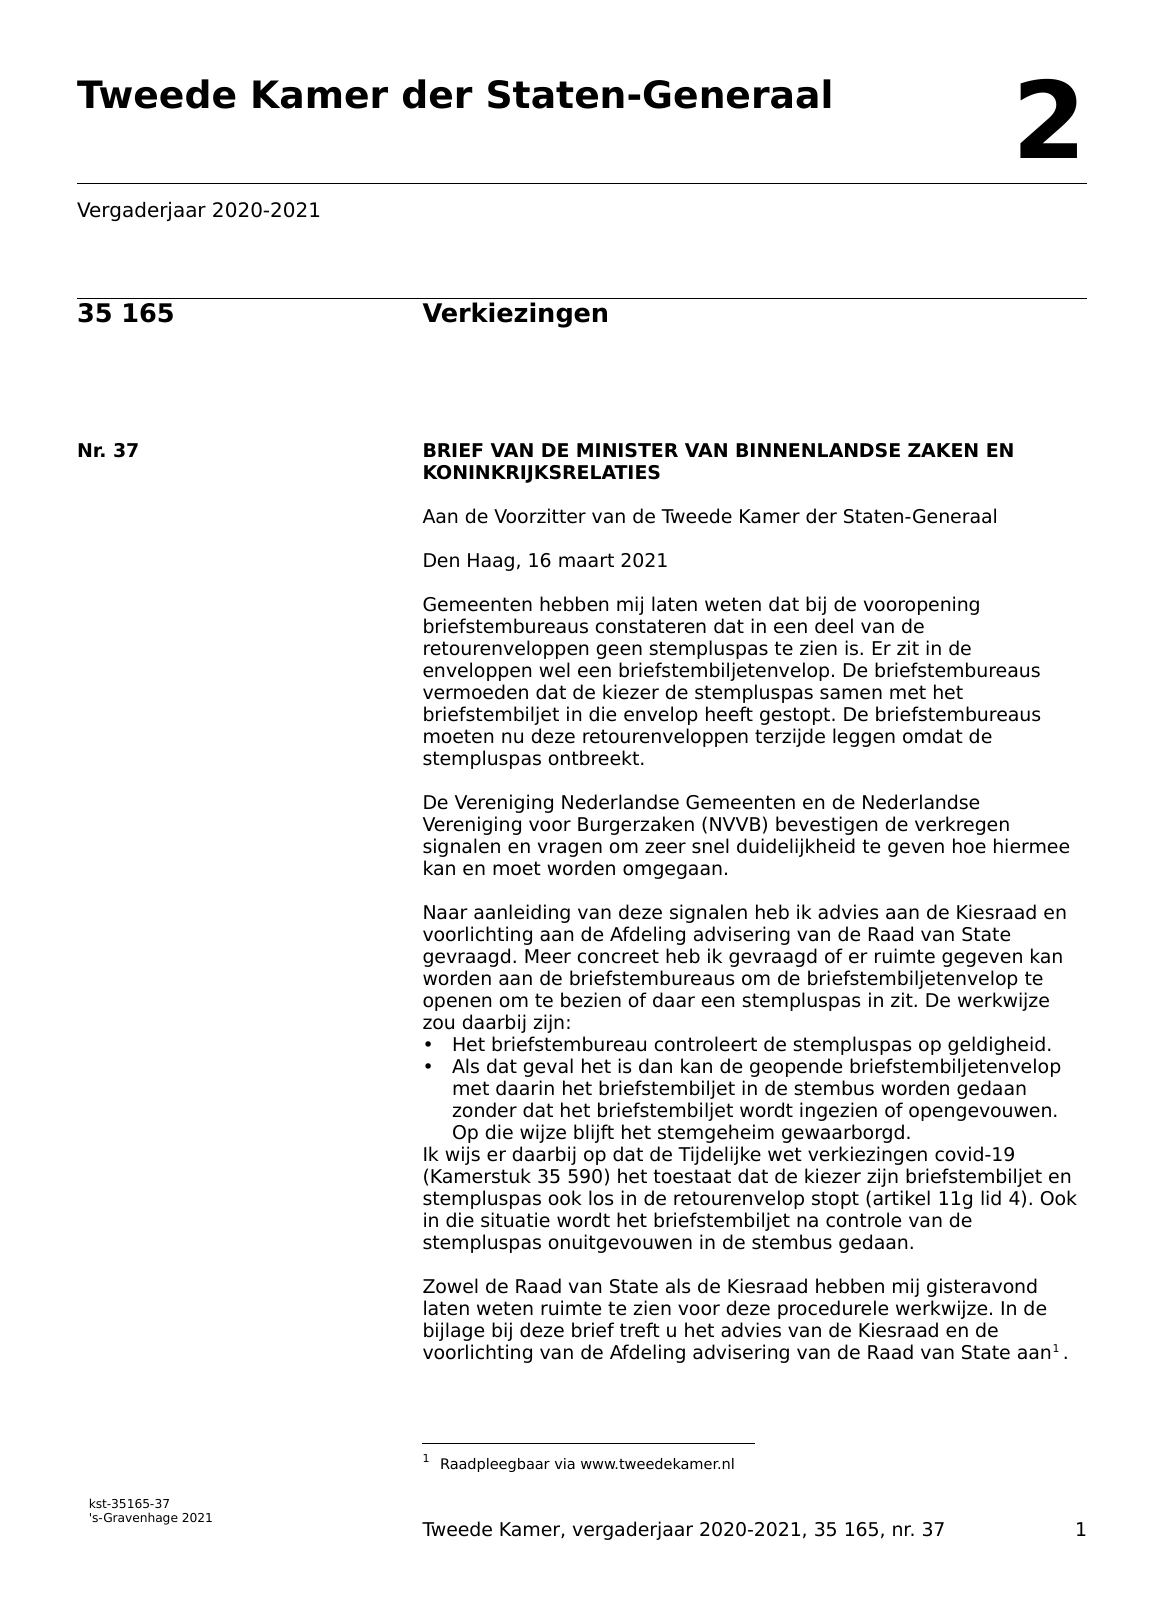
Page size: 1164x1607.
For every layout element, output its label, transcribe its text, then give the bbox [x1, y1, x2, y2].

subtitle 35 165 Verkiezingen [77, 299, 1087, 329]
table_header Tweede Kamer der Staten-Generaal [77, 59, 886, 183]
text • Als dat geval het is dan kan de geopende briefstembiljetenvelop met daarin het briefstembiljet in de stembus worden gedaan zonder dat het briefstembiljet wordt ingezien of opengevouwen. Op die wijze blijft het stemgeheim gewaarborgd. [422, 1056, 1087, 1144]
subtitle Nr. 37 BRIEF VAN DE MINISTER VAN BINNENLANDSE ZAKEN EN KONINKRIJKSRELATIES [77, 440, 1087, 484]
text Naar aanleiding van deze signalen heb ik advies aan de Kiesraad en voorlichting aan de Afdeling advisering van de Raad van State gevraagd. Meer concreet heb ik gevraagd of er ruimte gegeven kan worden aan de briefstembureaus om de briefstembiljetenvelop te openen om te bezien of daar een stempluspas in zit. De werkwijze zou daarbij zijn: [422, 902, 1087, 1034]
text kst-35165-37 [88, 1497, 323, 1511]
text De Vereniging Nederlandse Gemeenten en de Nederlandse Vereniging voor Burgerzaken (NVVB) bevestigen de verkregen signalen en vragen om zeer snel duidelijkheid te geven hoe hiermee kan en moet worden omgegaan. [422, 792, 1087, 880]
table_cell Vergaderjaar 2020-2021 [77, 184, 1087, 298]
text Aan de Voorzitter van de Tweede Kamer der Staten-Generaal [422, 506, 1087, 528]
text 's-Gravenhage 2021 [88, 1511, 323, 1525]
text Zowel de Raad van State als de Kiesraad hebben mij gisteravond laten weten ruimte te zien voor deze procedurele werkwijze. In de bijlage bij deze brief treft u het advies van de Kiesraad en de voorlichting van de Afdeling advisering van de Raad van State aan. [422, 1276, 1087, 1364]
text Gemeenten hebben mij laten weten dat bij de vooropening briefstembureaus constateren dat in een deel van de retourenveloppen geen stempluspas te zien is. Er zit in de enveloppen wel een briefstembiljetenvelop. De briefstembureaus vermoeden dat de kiezer de stempluspas samen met het briefstembiljet in die envelop heeft gestopt. De briefstembureaus moeten nu deze retourenveloppen terzijde leggen omdat de stempluspas ontbreekt. [422, 594, 1087, 770]
text Den Haag, 16 maart 2021 [422, 550, 1087, 572]
table_header 2 [886, 59, 1087, 183]
text Ik wijs er daarbij op dat de Tijdelijke wet verkiezingen covid-19 (Kamerstuk 35 590) het toestaat dat de kiezer zijn briefstembiljet en stempluspas ook los in de retourenvelop stopt (artikel 11g lid 4). Ook in die situatie wordt het briefstembiljet na controle van de stempluspas onuitgevouwen in de stembus gedaan. [422, 1144, 1087, 1254]
text • Het briefstembureau controleert de stempluspas op geldigheid. [422, 1034, 1087, 1056]
text Raadpleegbaar via www.tweedekamer.nl [422, 1452, 1087, 1474]
